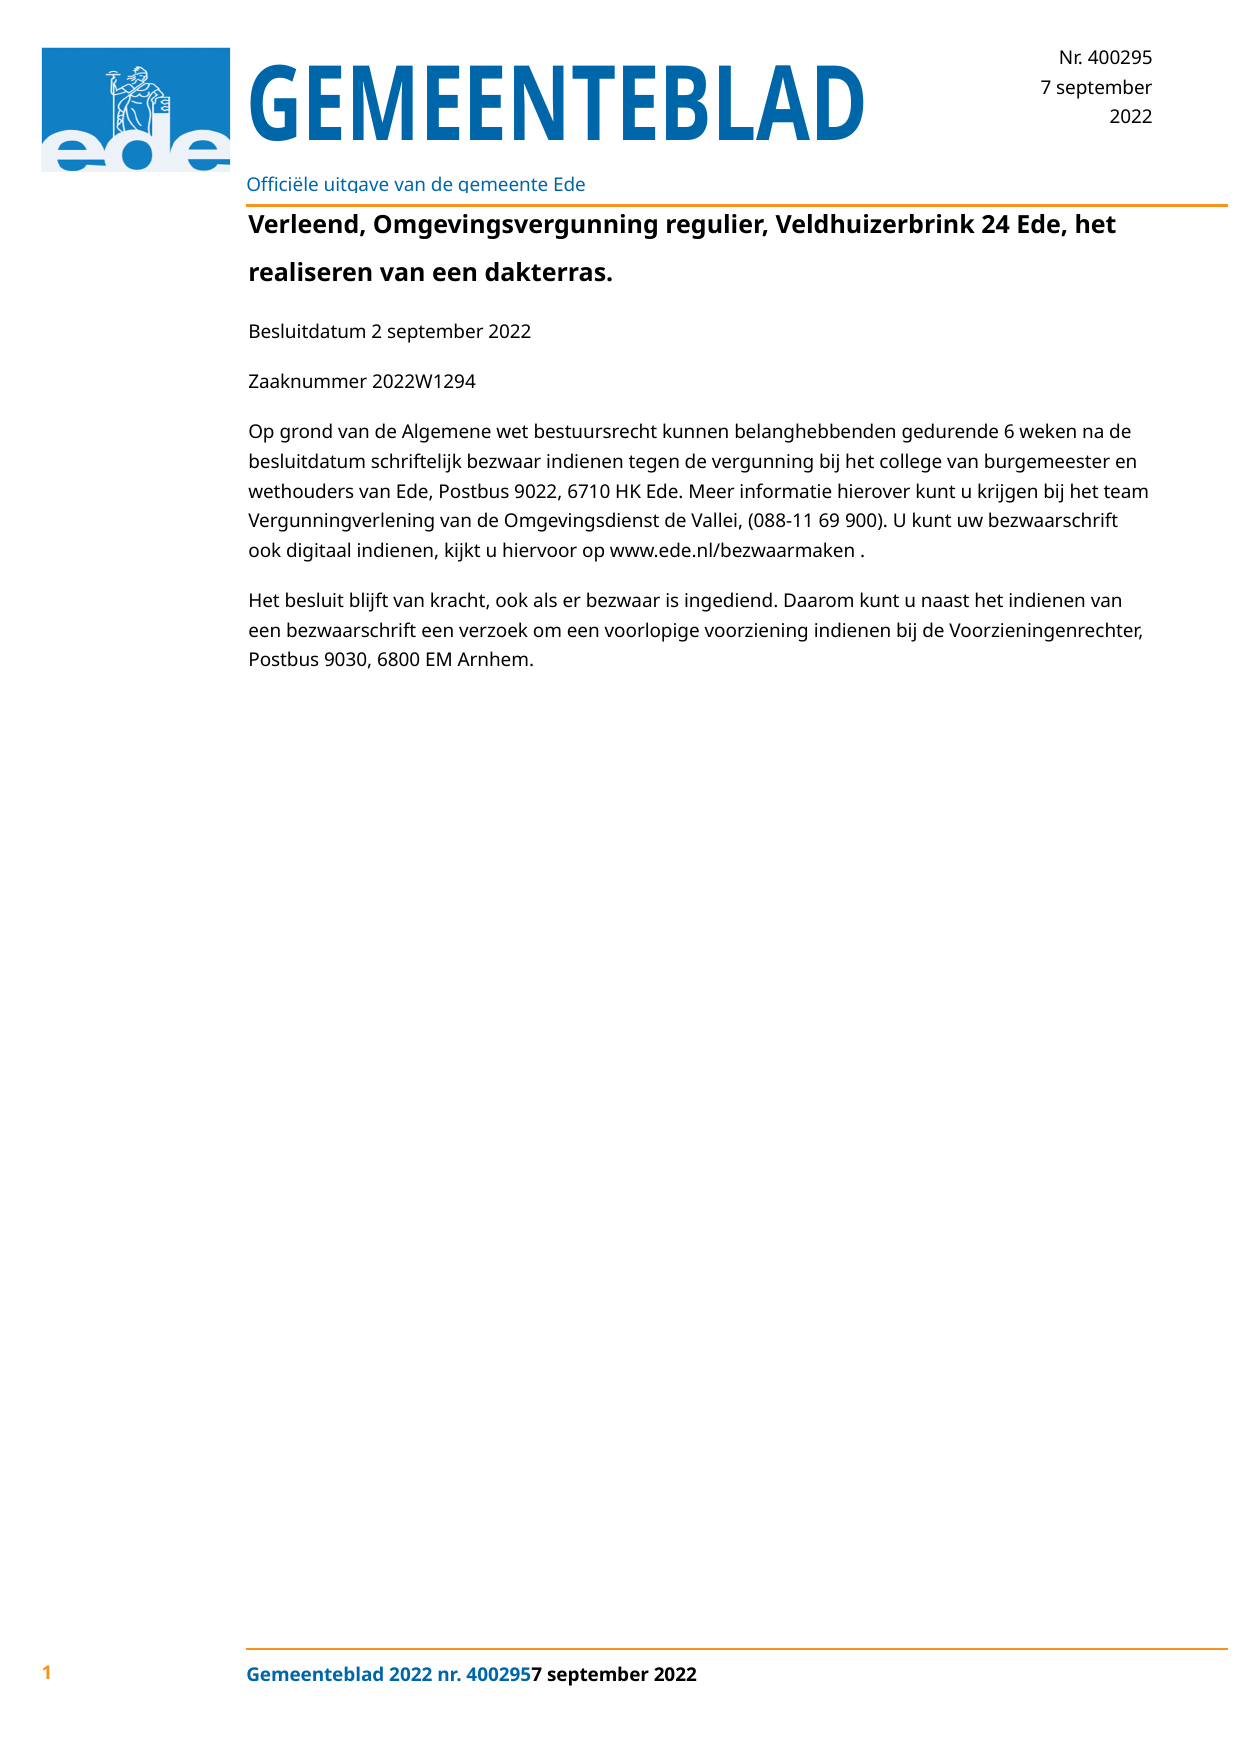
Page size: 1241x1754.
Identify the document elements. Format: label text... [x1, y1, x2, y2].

text Besluitdatum 2 september 2022 [248, 318, 1152, 344]
text Het besluit blijft van kracht, ook als er bezwaar is ingediend. Daarom kunt u naast het indienen van een bezwaarschrift een verzoek om een voorlopige voorziening indienen bij de Voorzieningenrechter, Postbus 9030, 6800 EM Arnhem. [248, 587, 1152, 672]
picture [41, 47, 231, 172]
text Op grond van de Algemene wet bestuursrecht kunnen belanghebbenden gedurende 6 weken na de besluitdatum schriftelijk bezwaar indienen tegen de vergunning bij het college van burgemeester en wethouders van Ede, Postbus 9022, 6710 HK Ede. Meer informatie hierover kunt u krijgen bij het team Vergunningverlening van de Omgevingsdienst de Vallei, (088-11 69 900). U kunt uw bezwaarschrift ook digitaal indienen, kijkt u hiervoor op www.ede.nl/bezwaarmaken . [248, 419, 1152, 563]
text Zaaknummer 2022W1294 [248, 368, 1152, 394]
text Verleend, Omgevingsvergunning regulier, Veldhuizerbrink 24 Ede, het realiseren van een dakterras. [248, 207, 1152, 288]
